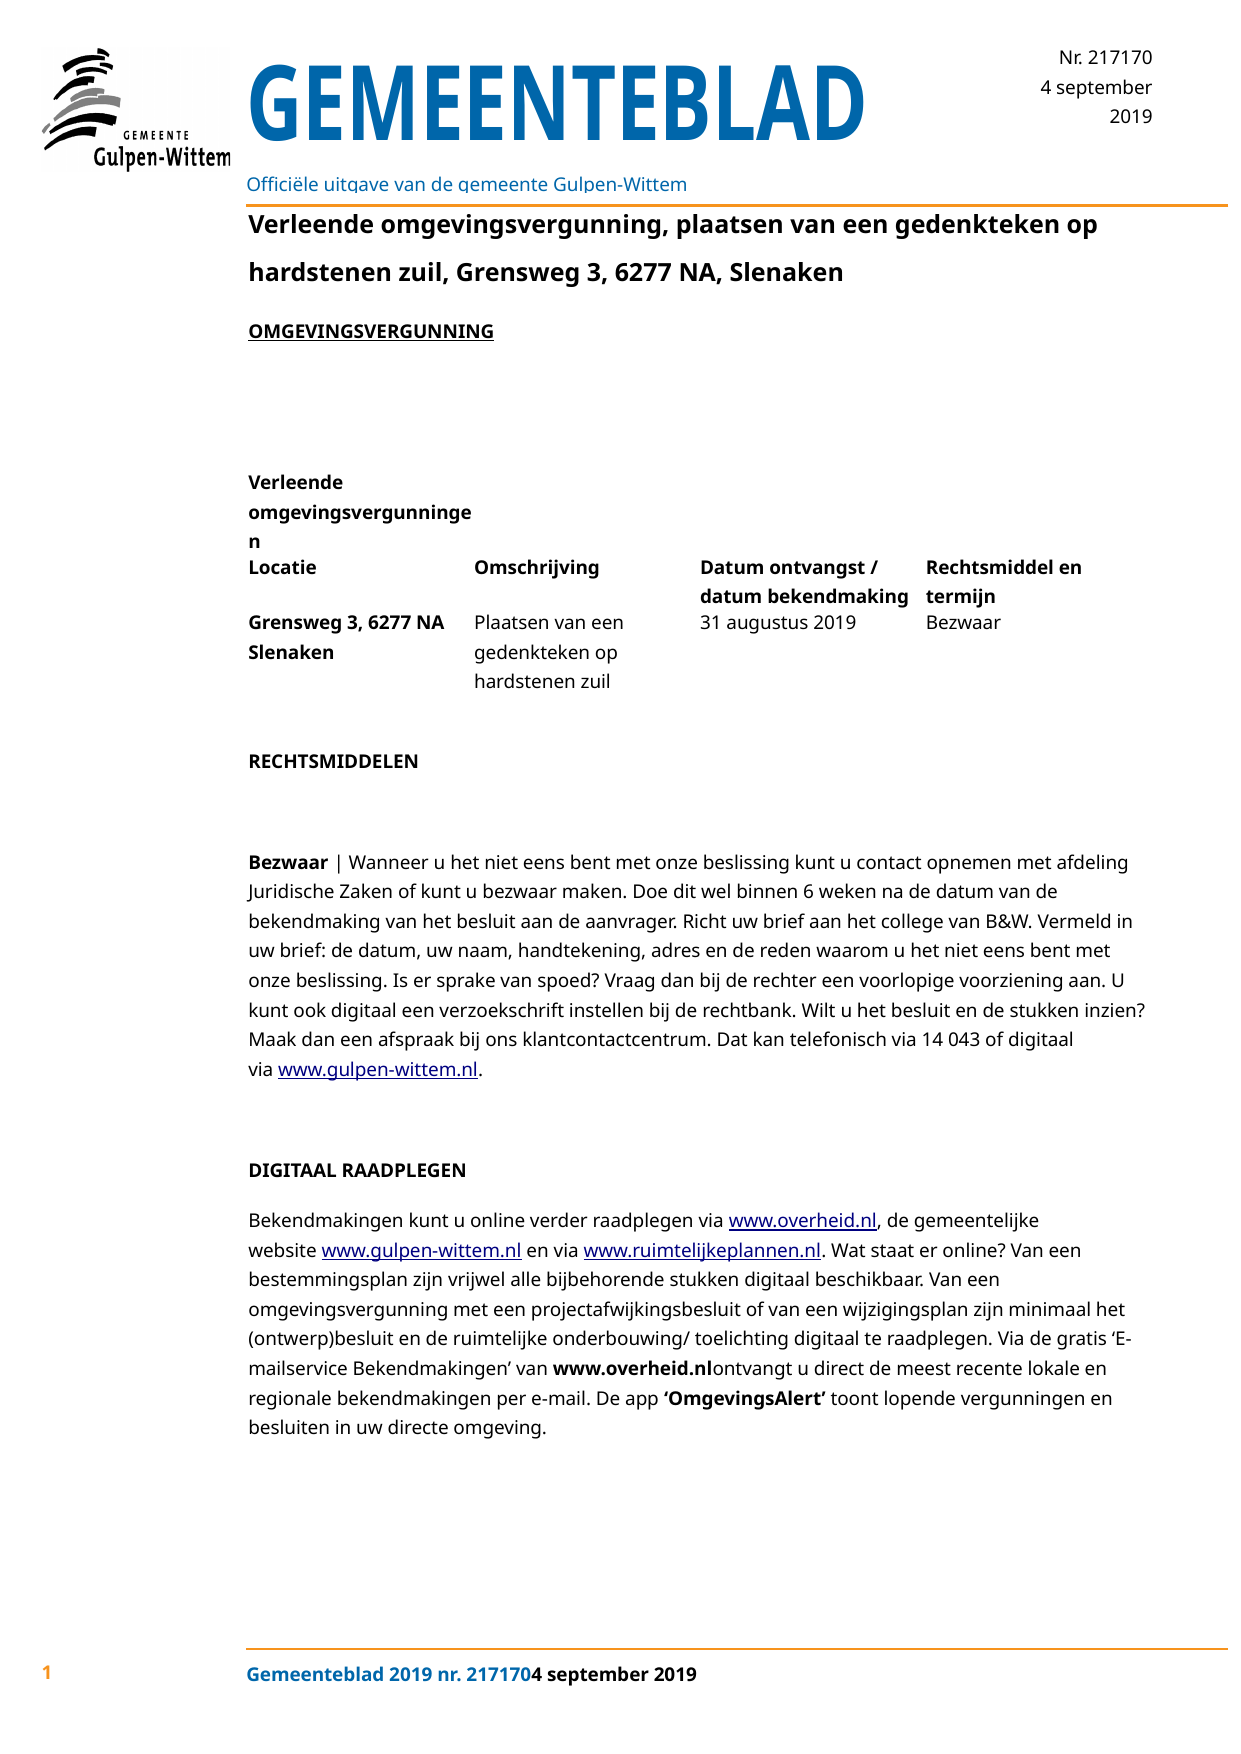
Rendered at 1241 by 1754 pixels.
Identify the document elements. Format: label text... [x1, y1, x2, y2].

table_header [700, 469, 926, 554]
text Verleende omgevingsvergunning, plaatsen van een gedenkteken op hardstenen zuil, Grensweg 3, 6277 NA, Slenaken [248, 207, 1152, 288]
table_cell Datum ontvangst / datum bekendmaking [700, 554, 926, 609]
table_header Verleende omgevingsvergunningen [248, 469, 474, 554]
table_header [926, 469, 1152, 554]
table_cell Grensweg 3, 6277 NA Slenaken [248, 610, 474, 694]
text RECHTSMIDDELEN [248, 748, 1152, 774]
table_cell Locatie [248, 554, 474, 609]
text DIGITAAL RAADPLEGEN [248, 1157, 1152, 1182]
text Bekendmakingen kunt u online verder raadplegen via www.overheid.nl, de gemeentelijke website www.gulpen-wittem.nl en via www.ruimtelijkeplannen.nl. Wat staat er online? Van een bestemmingsplan zijn vrijwel alle bijbehorende stukken digitaal beschikbaar. Van een omgevingsvergunning met een projectafwijkingsbesluit of van een wijzigingsplan zijn minimaal het (ontwerp)besluit en de ruimtelijke onderbouwing/ toelichting digitaal te raadplegen. Via de gratis ‘E-mailservice Bekendmakingen’ van www.overheid.nlontvangt u direct de meest recente lokale en regionale bekendmakingen per e-mail. De app ‘OmgevingsAlert’ toont lopende vergunningen en besluiten in uw directe omgeving. [248, 1207, 1152, 1440]
table_header [474, 469, 700, 554]
table_cell 31 augustus 2019 [700, 610, 926, 694]
text OMGEVINGSVERGUNNING [248, 318, 1152, 344]
table_cell Rechtsmiddel en termijn [926, 554, 1152, 609]
text Bezwaar | Wanneer u het niet eens bent met onze beslissing kunt u contact opnemen met afdeling Juridische Zaken of kunt u bezwaar maken. Doe dit wel binnen 6 weken na de datum van de bekendmaking van het besluit aan de aanvrager. Richt uw brief aan het college van B&W. Vermeld in uw brief: de datum, uw naam, handtekening, adres en de reden waarom u het niet eens bent met onze beslissing. Is er sprake van spoed? Vraag dan bij de rechter een voorlopige voorziening aan. U kunt ook digitaal een verzoekschrift instellen bij de rechtbank. Wilt u het besluit en de stukken inzien? Maak dan een afspraak bij ons klantcontactcentrum. Dat kan telefonisch via 14 043 of digitaal via www.gulpen-wittem.nl. [248, 849, 1152, 1082]
table_cell Bezwaar [926, 610, 1152, 694]
table_cell Plaatsen van een gedenkteken op hardstenen zuil [474, 610, 700, 694]
picture [41, 47, 231, 172]
table_cell Omschrijving [474, 554, 700, 609]
